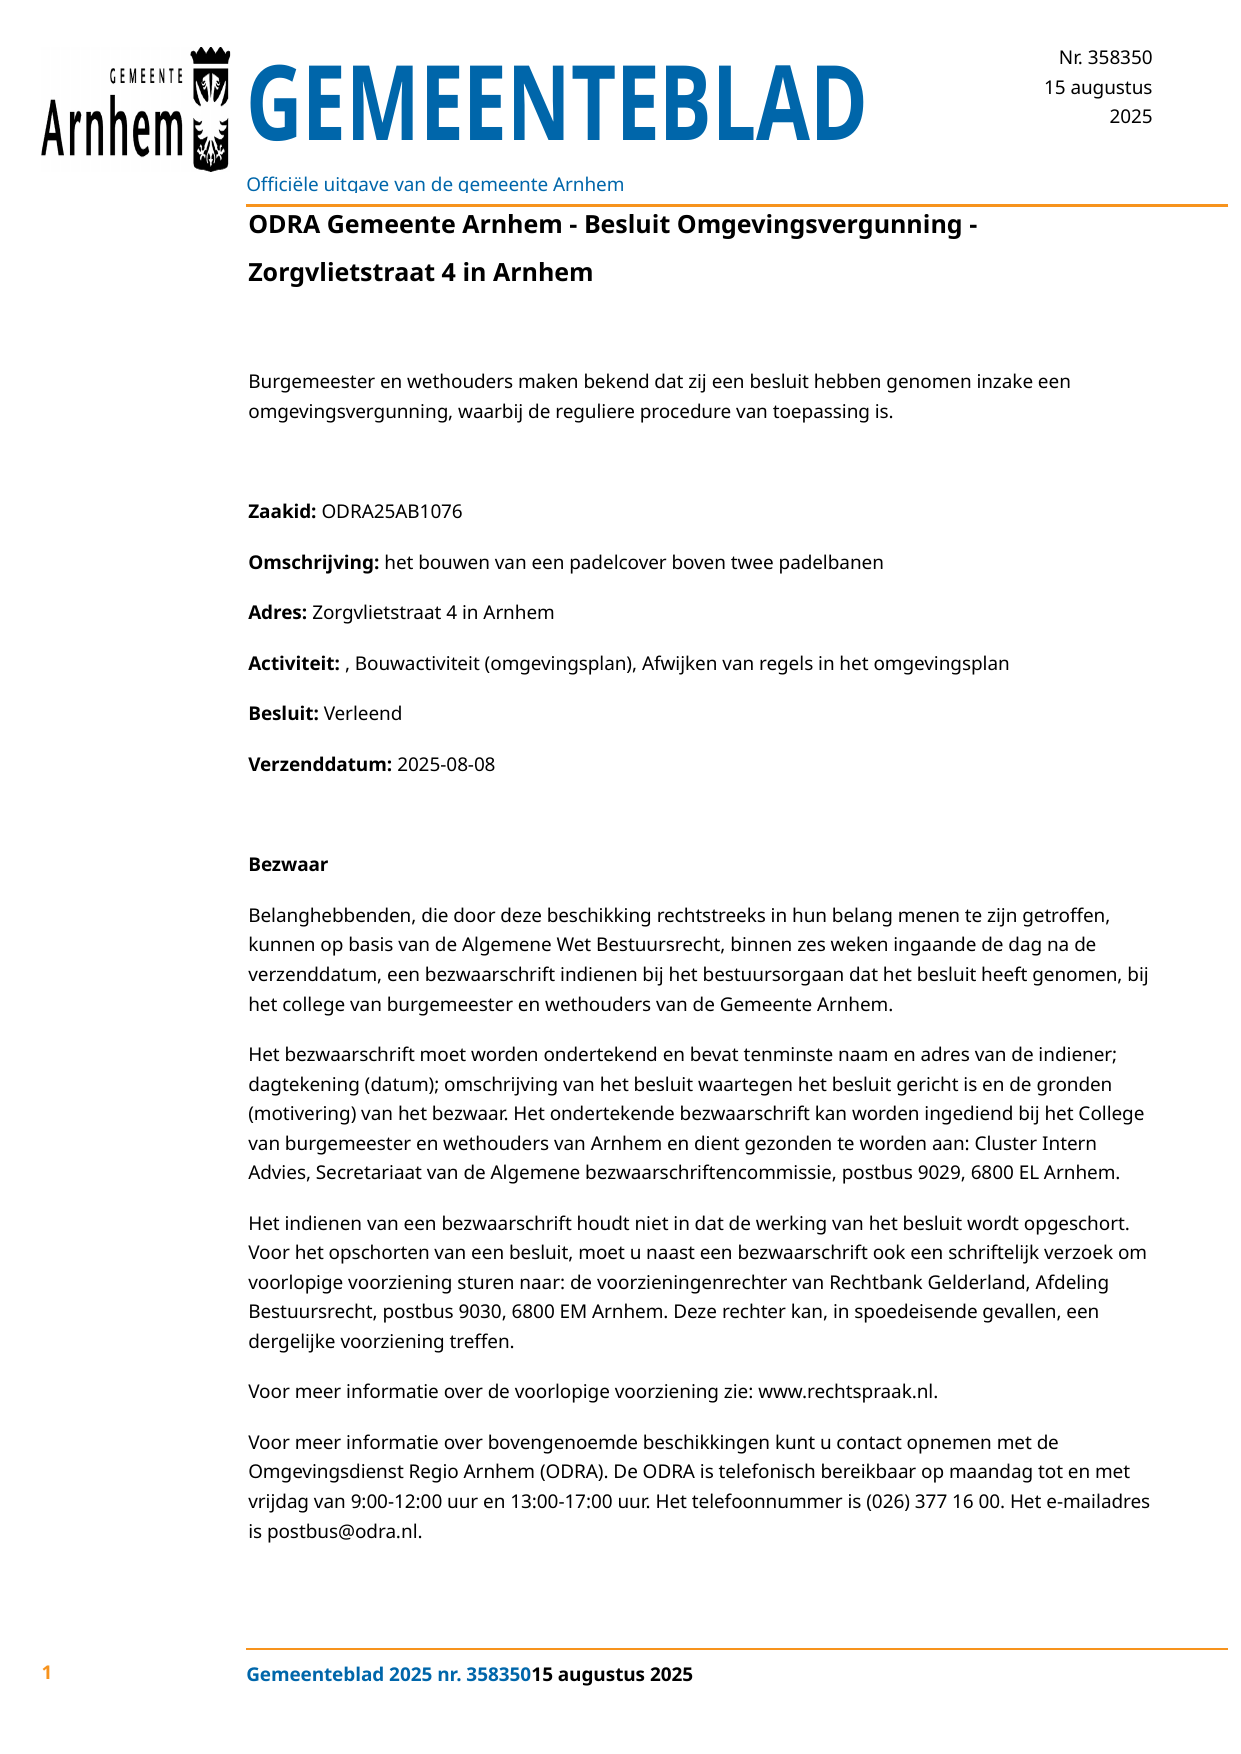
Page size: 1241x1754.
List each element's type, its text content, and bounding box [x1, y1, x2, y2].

text ODRA Gemeente Arnhem - Besluit Omgevingsvergunning - Zorgvlietstraat 4 in Arnhem [248, 207, 1152, 288]
text Adres: Zorgvlietstraat 4 in Arnhem [248, 599, 1152, 625]
text Burgemeester en wethouders maken bekend dat zij een besluit hebben genomen inzake een omgevingsvergunning, waarbij de reguliere procedure van toepassing is. [248, 368, 1152, 424]
text Besluit: Verleend [248, 700, 1152, 726]
text Voor meer informatie over de voorlopige voorziening zie: www.rechtspraak.nl. [248, 1379, 1152, 1404]
text Het indienen van een bezwaarschrift houdt niet in dat de werking van het besluit wordt opgeschort. Voor het opschorten van een besluit, moet u naast een bezwaarschrift ook een schriftelijk verzoek om voorlopige voorziening sturen naar: de voorzieningenrechter van Rechtbank Gelderland, Afdeling Bestuursrecht, postbus 9030, 6800 EM Arnhem. Deze rechter kan, in spoedeisende gevallen, een dergelijke voorziening treffen. [248, 1210, 1152, 1354]
text Activiteit: , Bouwactiviteit (omgevingsplan), Afwijken van regels in het omgevingsplan [248, 650, 1152, 676]
picture [41, 47, 231, 172]
text Voor meer informatie over bovengenoemde beschikkingen kunt u contact opnemen met de Omgevingsdienst Regio Arnhem (ODRA). De ODRA is telefonisch bereikbaar op maandag tot en met vrijdag van 9:00-12:00 uur en 13:00-17:00 uur. Het telefoonnummer is (026) 377 16 00. Het e-mailadres is postbus@odra.nl. [248, 1429, 1152, 1544]
text Belanghebbenden, die door deze beschikking rechtstreeks in hun belang menen te zijn getroffen, kunnen op basis van de Algemene Wet Bestuursrecht, binnen zes weken ingaande de dag na de verzenddatum, een bezwaarschrift indienen bij het bestuursorgaan dat het besluit heeft genomen, bij het college van burgemeester en wethouders van de Gemeente Arnhem. [248, 902, 1152, 1017]
text Omschrijving: het bouwen van een padelcover boven twee padelbanen [248, 549, 1152, 575]
text Bezwaar [248, 852, 1152, 877]
text Verzenddatum: 2025-08-08 [248, 751, 1152, 777]
text Het bezwaarschrift moet worden ondertekend en bevat tenminste naam en adres van de indiener; dagtekening (datum); omschrijving van het besluit waartegen het besluit gericht is en de gronden (motivering) van het bezwaar. Het ondertekende bezwaarschrift kan worden ingediend bij het College van burgemeester en wethouders van Arnhem en dient gezonden te worden aan: Cluster Intern Advies, Secretariaat van de Algemene bezwaarschriftencommissie, postbus 9029, 6800 EL Arnhem. [248, 1041, 1152, 1185]
text Zaakid: ODRA25AB1076 [248, 499, 1152, 524]
